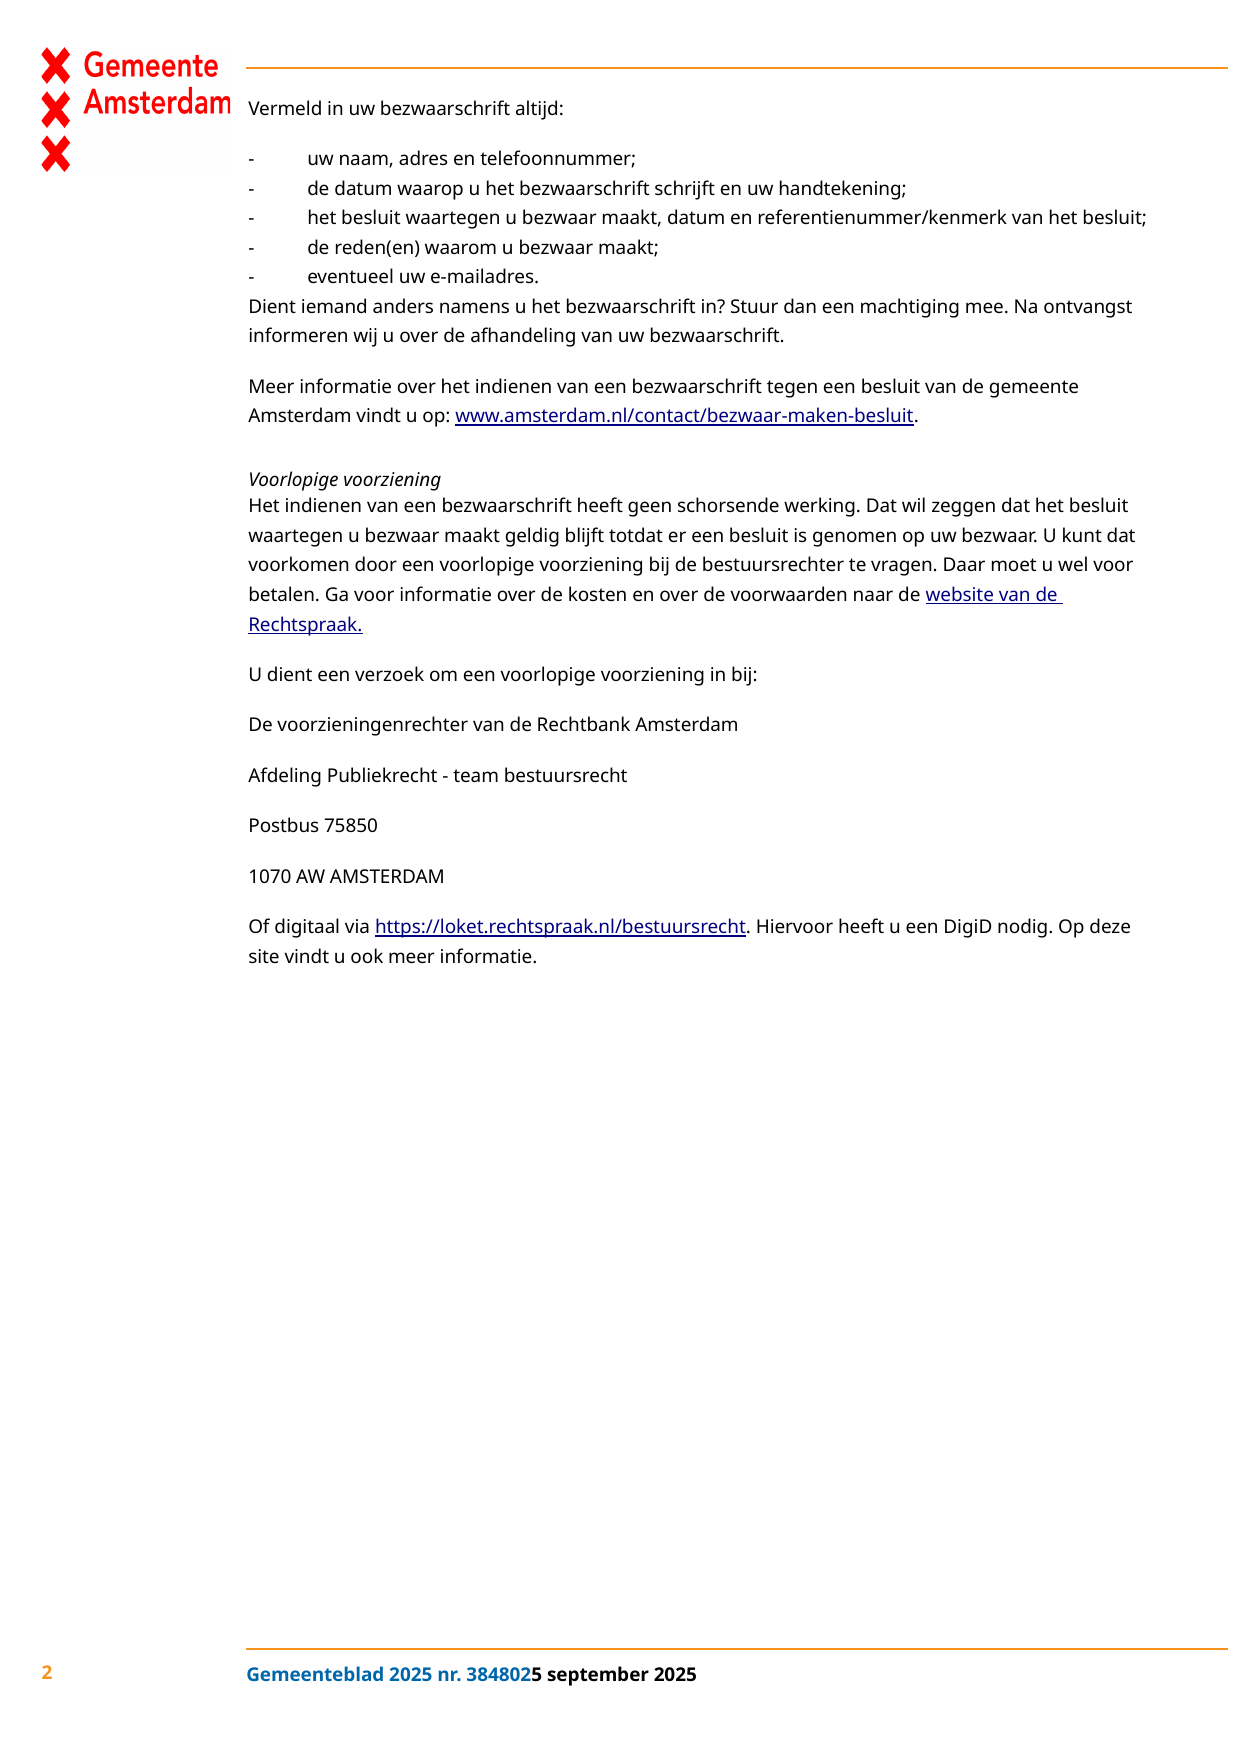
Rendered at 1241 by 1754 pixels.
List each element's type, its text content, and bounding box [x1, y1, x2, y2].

text U dient een verzoek om een voorlopige voorziening in bij: [248, 661, 1152, 687]
text 1070 AW AMSTERDAM [248, 863, 1152, 888]
picture [41, 47, 231, 172]
text Vermeld in uw bezwaarschrift altijd: [248, 95, 1152, 121]
text Voorlopige voorziening [248, 467, 1152, 492]
text Het indienen van een bezwaarschrift heeft geen schorsende werking. Dat wil zeggen dat het besluit waartegen u bezwaar maakt geldig blijft totdat er een besluit is genomen op uw bezwaar. U kunt dat voorkomen door een voorlopige voorziening bij de bestuursrechter te vragen. Daar moet u wel voor betalen. Ga voor informatie over de kosten en over de voorwaarden naar de website van de Rechtspraak. [248, 492, 1152, 636]
list uw naam, adres en telefoonnummer; [248, 145, 1152, 171]
text Postbus 75850 [248, 812, 1152, 838]
text Of digitaal via https://loket.rechtspraak.nl/bestuursrecht. Hiervoor heeft u een DigiD nodig. Op deze site vindt u ook meer informatie. [248, 913, 1152, 968]
list het besluit waartegen u bezwaar maakt, datum en referentienummer/kenmerk van het besluit; [248, 204, 1152, 230]
text Dient iemand anders namens u het bezwaarschrift in? Stuur dan een machtiging mee. Na ontvangst informeren wij u over de afhandeling van uw bezwaarschrift. [248, 293, 1152, 348]
text Afdeling Publiekrecht - team bestuursrecht [248, 762, 1152, 788]
text Meer informatie over het indienen van een bezwaarschrift tegen een besluit van de gemeente Amsterdam vindt u op: www.amsterdam.nl/contact/bezwaar-maken-besluit. [248, 373, 1152, 428]
list eventueel uw e-mailadres. [248, 263, 1152, 289]
list de reden(en) waarom u bezwaar maakt; [248, 234, 1152, 260]
list de datum waarop u het bezwaarschrift schrijft en uw handtekening; [248, 175, 1152, 201]
text De voorzieningenrechter van de Rechtbank Amsterdam [248, 712, 1152, 737]
